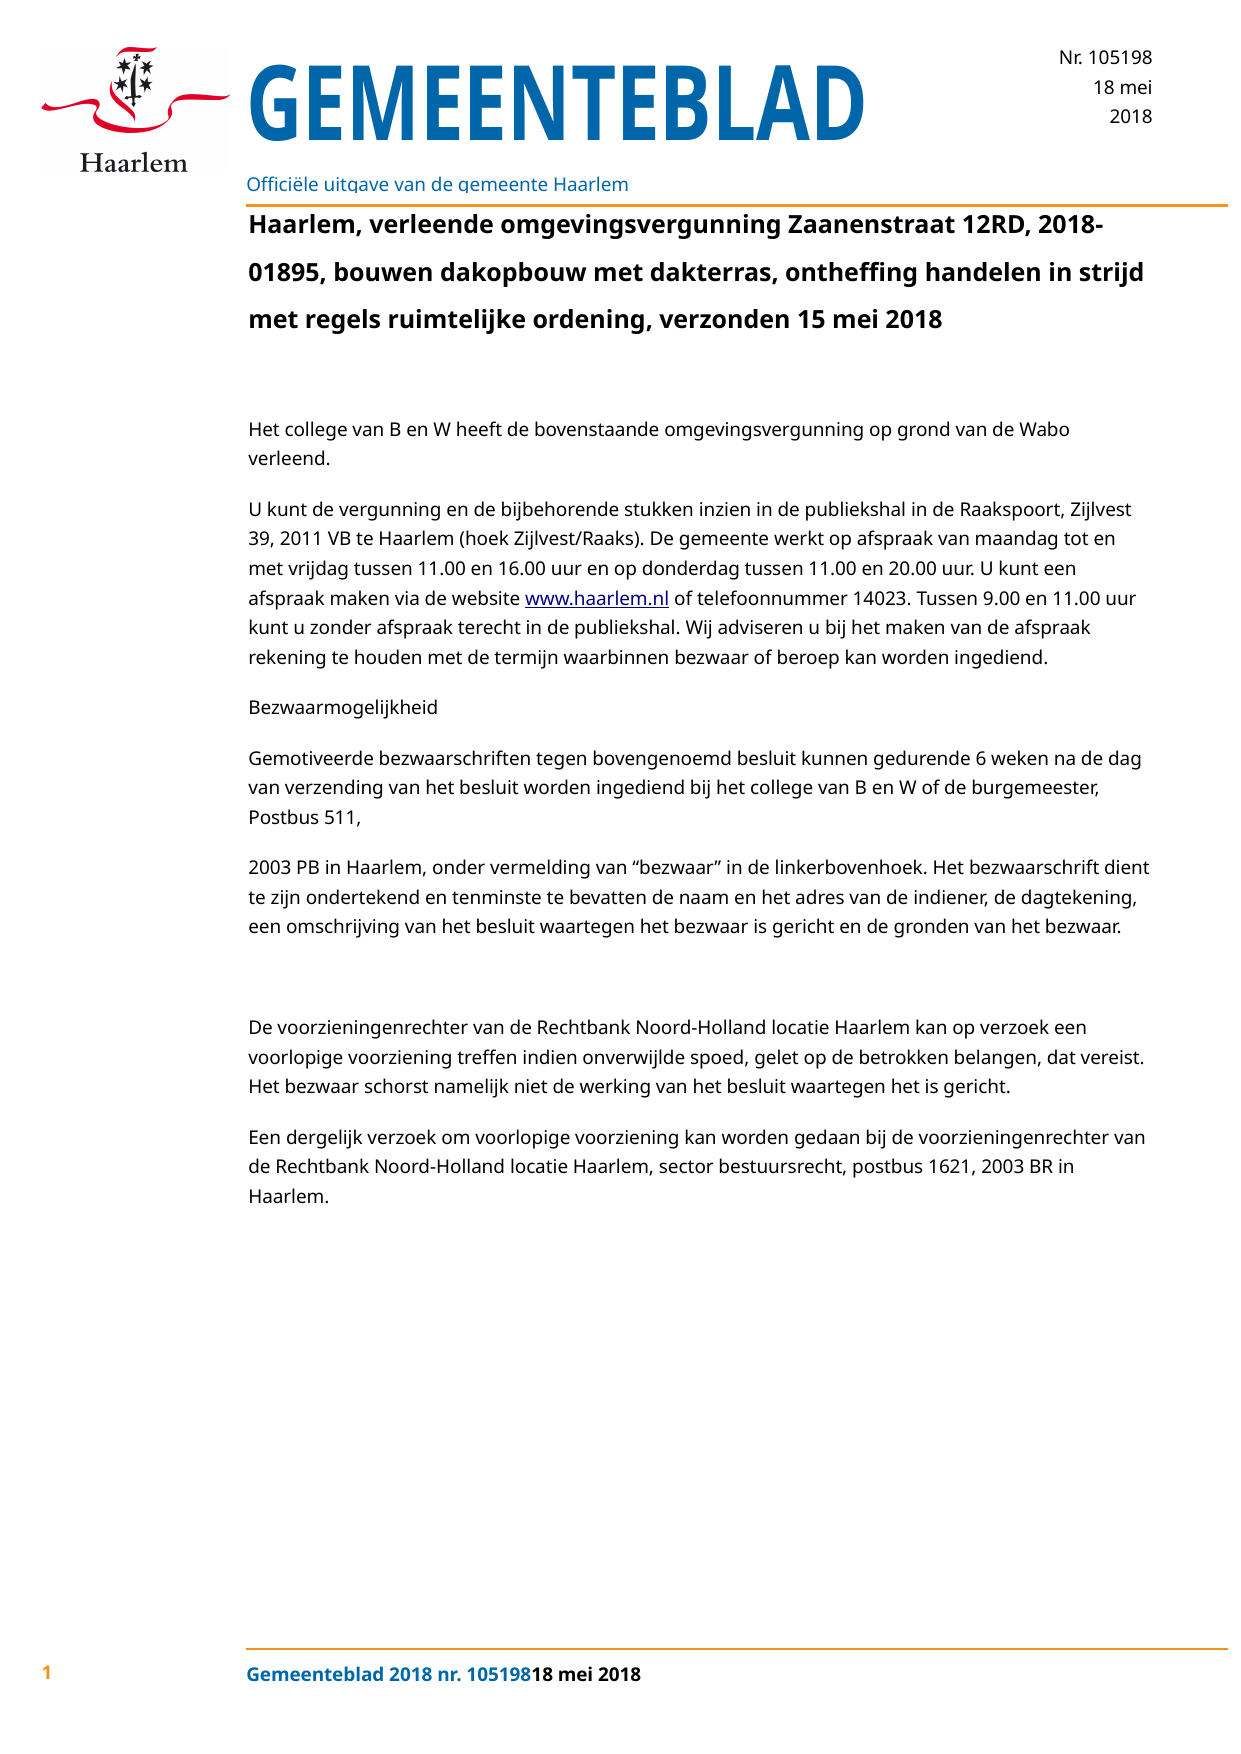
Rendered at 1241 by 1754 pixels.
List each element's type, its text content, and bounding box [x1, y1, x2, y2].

text Bezwaarmogelijkheid [248, 694, 1152, 720]
text U kunt de vergunning en de bijbehorende stukken inzien in de publiekshal in de Raakspoort, Zijlvest 39, 2011 VB te Haarlem (hoek Zijlvest/Raaks). De gemeente werkt op afspraak van maandag tot en met vrijdag tussen 11.00 en 16.00 uur en op donderdag tussen 11.00 en 20.00 uur. U kunt een afspraak maken via de website www.haarlem.nl of telefoonnummer 14023. Tussen 9.00 en 11.00 uur kunt u zonder afspraak terecht in de publiekshal. Wij adviseren u bij het maken van de afspraak rekening te houden met de termijn waarbinnen bezwaar of beroep kan worden ingediend. [248, 496, 1152, 669]
text Gemotiveerde bezwaarschriften tegen bovengenoemd besluit kunnen gedurende 6 weken na de dag van verzending van het besluit worden ingediend bij het college van B en W of de burgemeester, Postbus 511, [248, 745, 1152, 829]
text 2003 PB in Haarlem, onder vermelding van “bezwaar” in de linkerbovenhoek. Het bezwaarschrift dient te zijn ondertekend en tenminste te bevatten de naam en het adres van de indiener, de dagtekening, een omschrijving van het besluit waartegen het bezwaar is gericht en de gronden van het bezwaar. [248, 854, 1152, 939]
picture [41, 47, 231, 172]
text Een dergelijk verzoek om voorlopige voorziening kan worden gedaan bij de voorzieningenrechter van de Rechtbank Noord-Holland locatie Haarlem, sector bestuursrecht, postbus 1621, 2003 BR in Haarlem. [248, 1124, 1152, 1209]
text De voorzieningenrechter van de Rechtbank Noord-Holland locatie Haarlem kan op verzoek een voorlopige voorziening treffen indien onverwijlde spoed, gelet op de betrokken belangen, dat vereist. Het bezwaar schorst namelijk niet de werking van het besluit waartegen het is gericht. [248, 1014, 1152, 1099]
text Het college van B en W heeft de bovenstaande omgevingsvergunning op grond van de Wabo verleend. [248, 416, 1152, 471]
text Haarlem, verleende omgevingsvergunning Zaanenstraat 12RD, 2018-01895, bouwen dakopbouw met dakterras, ontheffing handelen in strijd met regels ruimtelijke ordening, verzonden 15 mei 2018 [248, 207, 1152, 336]
